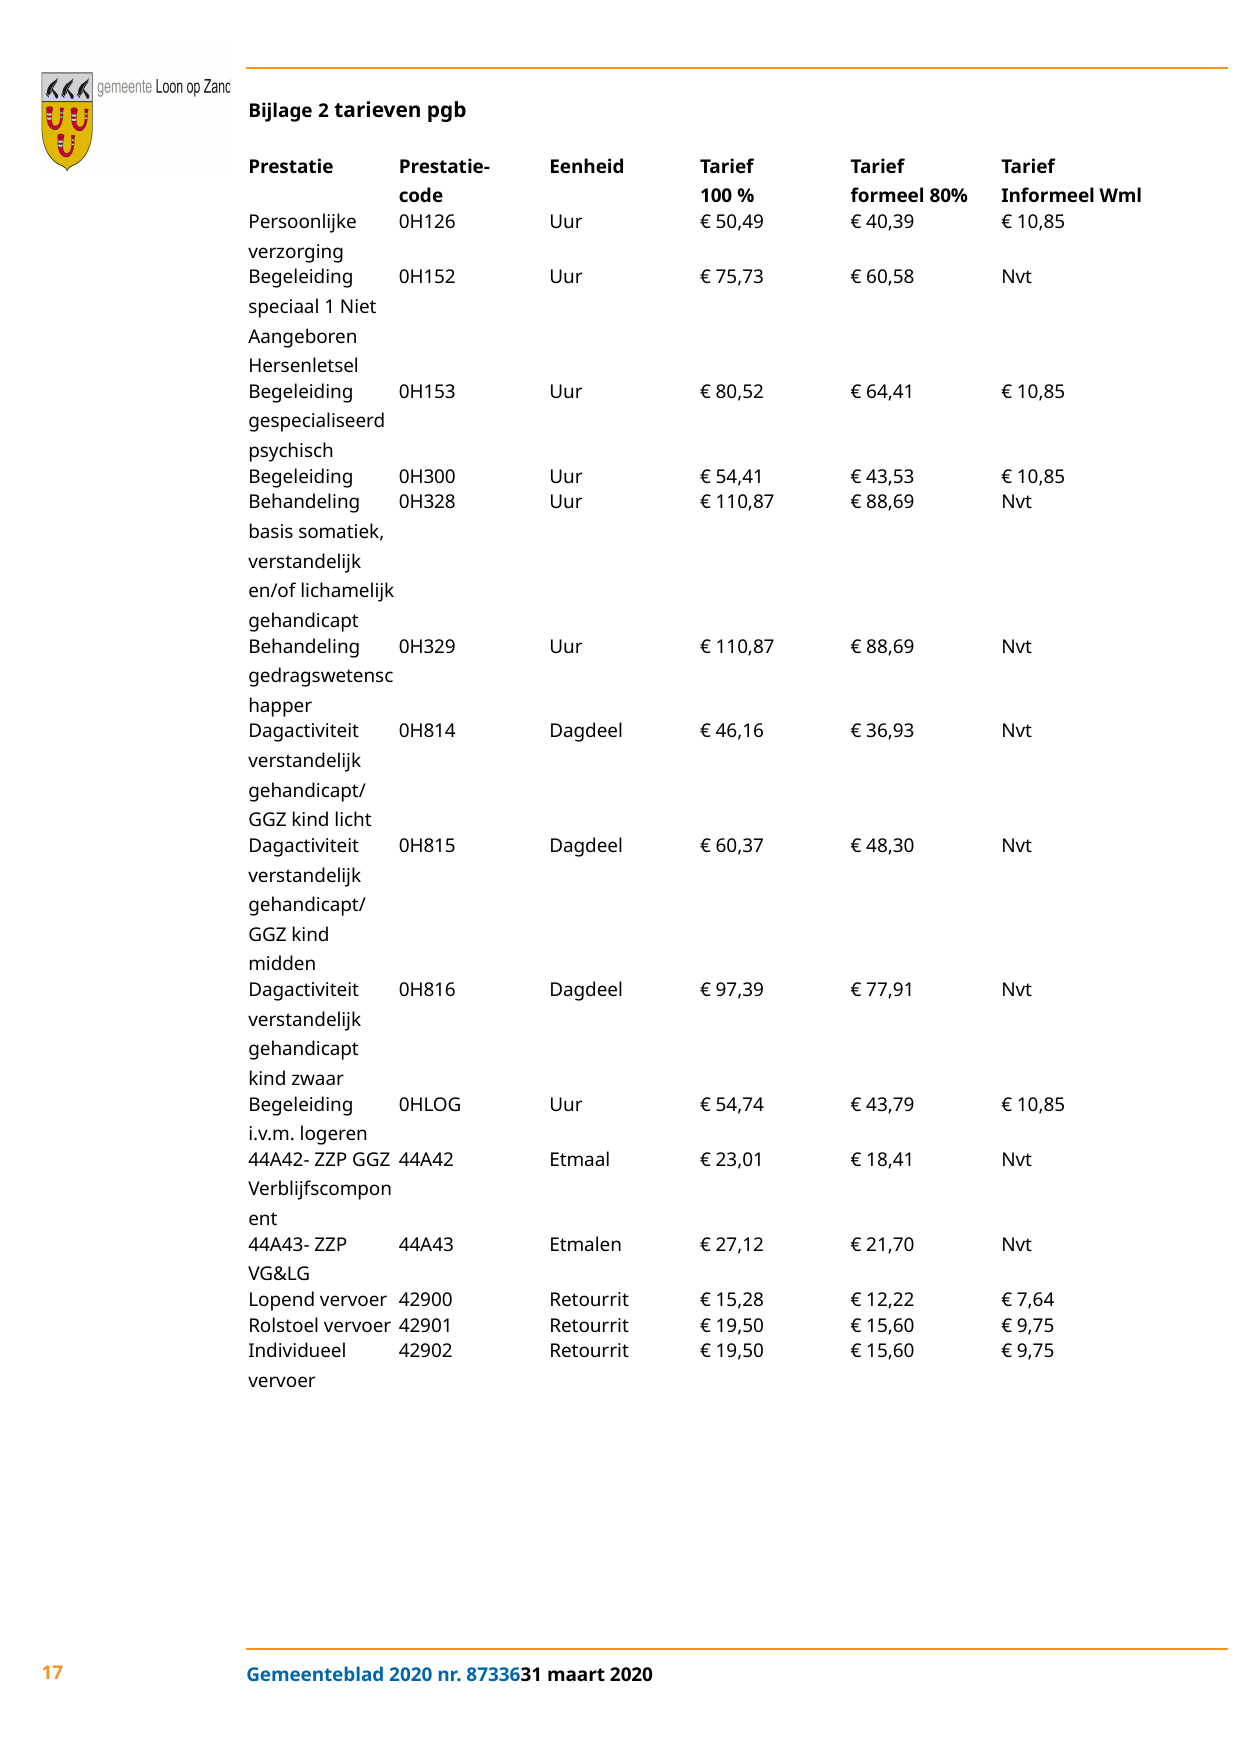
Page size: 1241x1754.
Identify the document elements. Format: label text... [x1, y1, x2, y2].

table_cell Dagactiviteit verstandelijk gehandicapt/ GGZ kind licht [248, 718, 398, 832]
table_cell 0H328 [399, 489, 549, 633]
table_cell Uur [549, 264, 700, 378]
table_cell Dagdeel [549, 832, 700, 976]
table_cell € 36,93 [850, 718, 1001, 832]
table_cell € 40,39 [850, 208, 1001, 264]
table_cell Nvt [1001, 633, 1152, 718]
table_cell Retourrit [549, 1286, 700, 1312]
table_cell Uur [549, 463, 700, 489]
table_cell Uur [549, 208, 700, 264]
table_header Eenheid [549, 153, 700, 208]
table_cell € 75,73 [700, 264, 850, 378]
table_cell € 15,60 [850, 1312, 1001, 1338]
table_cell Uur [549, 489, 700, 633]
table_cell Uur [549, 1091, 700, 1146]
table_cell 42901 [399, 1312, 549, 1338]
table_cell Behandeling basis somatiek, verstandelijk en/of lichamelijk gehandicapt [248, 489, 398, 633]
table_cell Nvt [1001, 489, 1152, 633]
table_cell Retourrit [549, 1312, 700, 1338]
table_cell € 15,60 [850, 1338, 1001, 1393]
table_cell Dagdeel [549, 718, 700, 832]
table_cell € 77,91 [850, 976, 1001, 1091]
table_cell € 21,70 [850, 1231, 1001, 1286]
table_cell Persoonlijke verzorging [248, 208, 398, 264]
table_cell € 110,87 [700, 633, 850, 718]
table_cell € 60,58 [850, 264, 1001, 378]
table_cell € 18,41 [850, 1146, 1001, 1231]
table_cell € 9,75 [1001, 1312, 1152, 1338]
text Bijlage 2 tarieven pgb [248, 95, 1152, 123]
table_cell € 10,85 [1001, 378, 1152, 463]
table_cell 44A43- ZZP VG&LG [248, 1231, 398, 1286]
table_cell 0H152 [399, 264, 549, 378]
table_cell € 23,01 [700, 1146, 850, 1231]
table_cell 42900 [399, 1286, 549, 1312]
table_cell 0H815 [399, 832, 549, 976]
table_cell € 88,69 [850, 489, 1001, 633]
table_cell € 54,41 [700, 463, 850, 489]
table_cell Nvt [1001, 718, 1152, 832]
table_cell € 27,12 [700, 1231, 850, 1286]
table_cell Dagactiviteit verstandelijk gehandicapt/ GGZ kind midden [248, 832, 398, 976]
table_cell € 88,69 [850, 633, 1001, 718]
table_cell € 9,75 [1001, 1338, 1152, 1393]
table_cell 0H126 [399, 208, 549, 264]
table_cell Nvt [1001, 264, 1152, 378]
table_cell 0H814 [399, 718, 549, 832]
table_cell Retourrit [549, 1338, 700, 1393]
table_cell € 12,22 [850, 1286, 1001, 1312]
table_cell Lopend vervoer [248, 1286, 398, 1312]
table_header Prestatie- code [399, 153, 549, 208]
table_cell Begeleiding speciaal 1 Niet Aangeboren Hersenletsel [248, 264, 398, 378]
table_cell Begeleiding i.v.m. logeren [248, 1091, 398, 1146]
table_cell € 54,74 [700, 1091, 850, 1146]
table_cell € 10,85 [1001, 463, 1152, 489]
table_header Prestatie [248, 153, 398, 208]
table_cell Nvt [1001, 976, 1152, 1091]
table_cell € 43,79 [850, 1091, 1001, 1146]
table_cell 44A43 [399, 1231, 549, 1286]
table_cell € 48,30 [850, 832, 1001, 976]
table_cell 0HLOG [399, 1091, 549, 1146]
table_cell € 19,50 [700, 1312, 850, 1338]
table_cell 0H300 [399, 463, 549, 489]
table_header Tarief Informeel Wml [1001, 153, 1152, 208]
table_header Tarief 100 % [700, 153, 850, 208]
table_cell 44A42- ZZP GGZ Verblijfscomponent [248, 1146, 398, 1231]
table_header Tarief formeel 80% [850, 153, 1001, 208]
table_cell Dagactiviteit verstandelijk gehandicapt kind zwaar [248, 976, 398, 1091]
table_cell 42902 [399, 1338, 549, 1393]
table_cell € 110,87 [700, 489, 850, 633]
table_cell € 64,41 [850, 378, 1001, 463]
table_cell € 10,85 [1001, 208, 1152, 264]
table_cell Rolstoel vervoer [248, 1312, 398, 1338]
table_cell Nvt [1001, 1146, 1152, 1231]
table_cell € 10,85 [1001, 1091, 1152, 1146]
picture [41, 47, 231, 172]
table_cell 44A42 [399, 1146, 549, 1231]
table_cell € 7,64 [1001, 1286, 1152, 1312]
table_cell 0H153 [399, 378, 549, 463]
table_cell Nvt [1001, 832, 1152, 976]
table_cell Etmaal [549, 1146, 700, 1231]
table_cell € 43,53 [850, 463, 1001, 489]
table_cell Begeleiding gespecialiseerd psychisch [248, 378, 398, 463]
table_cell € 19,50 [700, 1338, 850, 1393]
table_cell € 97,39 [700, 976, 850, 1091]
table_cell € 46,16 [700, 718, 850, 832]
table_cell Individueel vervoer [248, 1338, 398, 1393]
table_cell Begeleiding [248, 463, 398, 489]
table_cell € 80,52 [700, 378, 850, 463]
table_cell Uur [549, 378, 700, 463]
table_cell € 15,28 [700, 1286, 850, 1312]
table_cell 0H329 [399, 633, 549, 718]
table_cell 0H816 [399, 976, 549, 1091]
table_cell € 50,49 [700, 208, 850, 264]
table_cell Dagdeel [549, 976, 700, 1091]
table_cell Nvt [1001, 1231, 1152, 1286]
table_cell Uur [549, 633, 700, 718]
table_cell € 60,37 [700, 832, 850, 976]
table_cell Etmalen [549, 1231, 700, 1286]
table_cell Behandeling gedragswetenschapper [248, 633, 398, 718]
